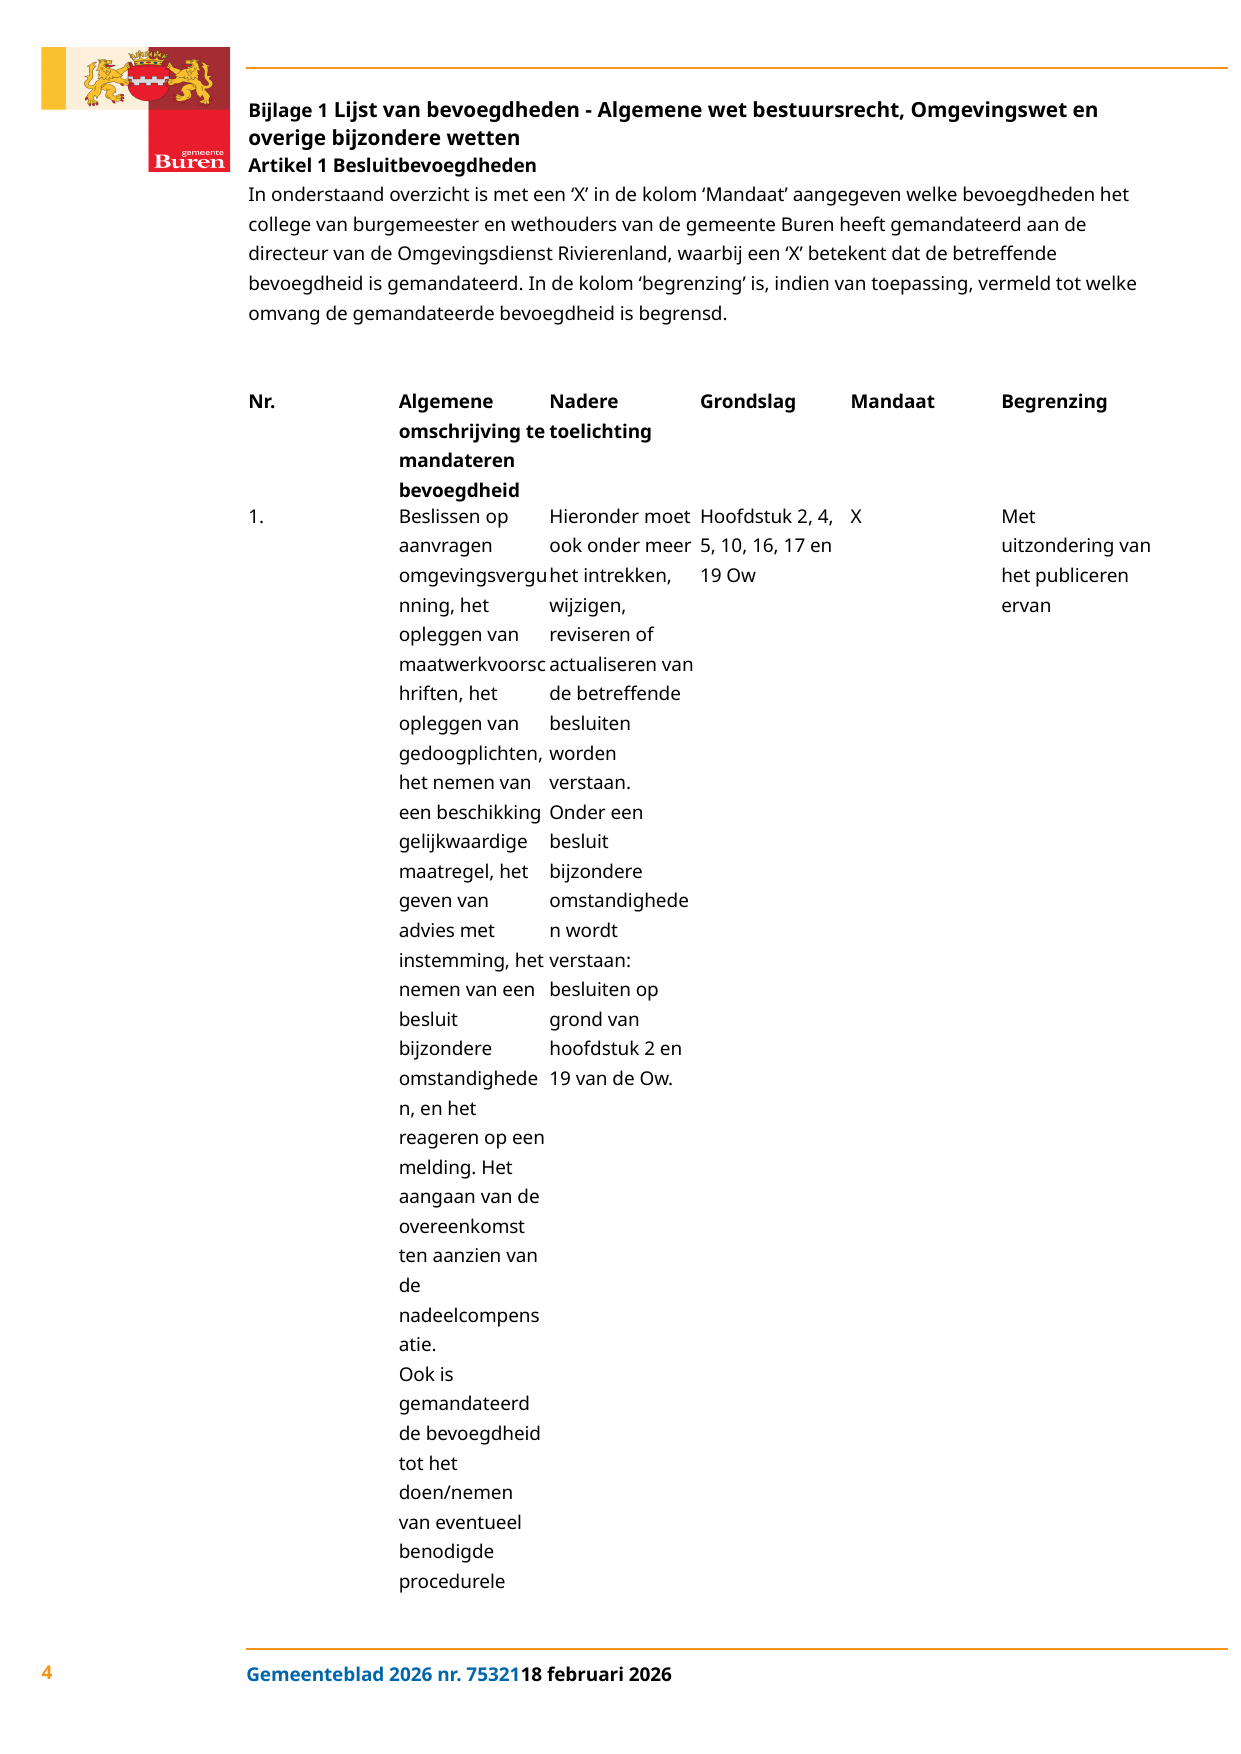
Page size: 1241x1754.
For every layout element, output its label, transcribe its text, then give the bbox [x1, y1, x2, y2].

table_header Grondslag [700, 389, 850, 503]
table_header Nr. [248, 389, 398, 503]
table_header Algemene omschrijving te mandateren bevoegdheid [399, 389, 549, 503]
table_cell Met uitzondering van het publiceren ervan [1001, 503, 1152, 1594]
table_cell X [850, 503, 1001, 1594]
table_cell Hieronder moet ook onder meer het intrekken, wijzigen, reviseren of actualiseren van de betreffende besluiten worden verstaan. Onder een besluit bijzondere omstandigheden wordt verstaan: besluiten op grond van hoofdstuk 2 en 19 van de Ow. [549, 503, 700, 1594]
picture [41, 47, 231, 172]
table_cell [248, 503, 398, 1594]
table_header Begrenzing [1001, 389, 1152, 503]
table_header Mandaat [850, 389, 1001, 503]
table_cell Hoofdstuk 2, 4, 5, 10, 16, 17 en 19 Ow [700, 503, 850, 1594]
text In onderstaand overzicht is met een ‘X’ in de kolom ‘Mandaat’ aangegeven welke bevoegdheden het college van burgemeester en wethouders van de gemeente Buren heeft gemandateerd aan de directeur van de Omgevingsdienst Rivierenland, waarbij een ‘X’ betekent dat de betreffende bevoegdheid is gemandateerd. In de kolom ‘begrenzing’ is, indien van toepassing, vermeld tot welke omvang de gemandateerde bevoegdheid is begrensd. [248, 181, 1152, 325]
table_cell Beslissen op aanvragen omgevingsvergunning, het opleggen van maatwerkvoorschriften, het opleggen van gedoogplichten, het nemen van een beschikking gelijkwaardige maatregel, het geven van advies met instemming, het nemen van een besluit bijzondere omstandigheden, en het reageren op een melding. Het aangaan van de overeenkomst ten aanzien van de nadeelcompensatie. Ook is gemandateerd de bevoegdheid tot het doen/nemen van eventueel benodigde procedurele [399, 503, 549, 1594]
text Artikel 1 Besluitbevoegdheden [248, 152, 1152, 177]
table_header Nadere toelichting [549, 389, 700, 503]
text Bijlage 1 Lijst van bevoegdheden - Algemene wet bestuursrecht, Omgevingswet en overige bijzondere wetten [248, 95, 1152, 152]
